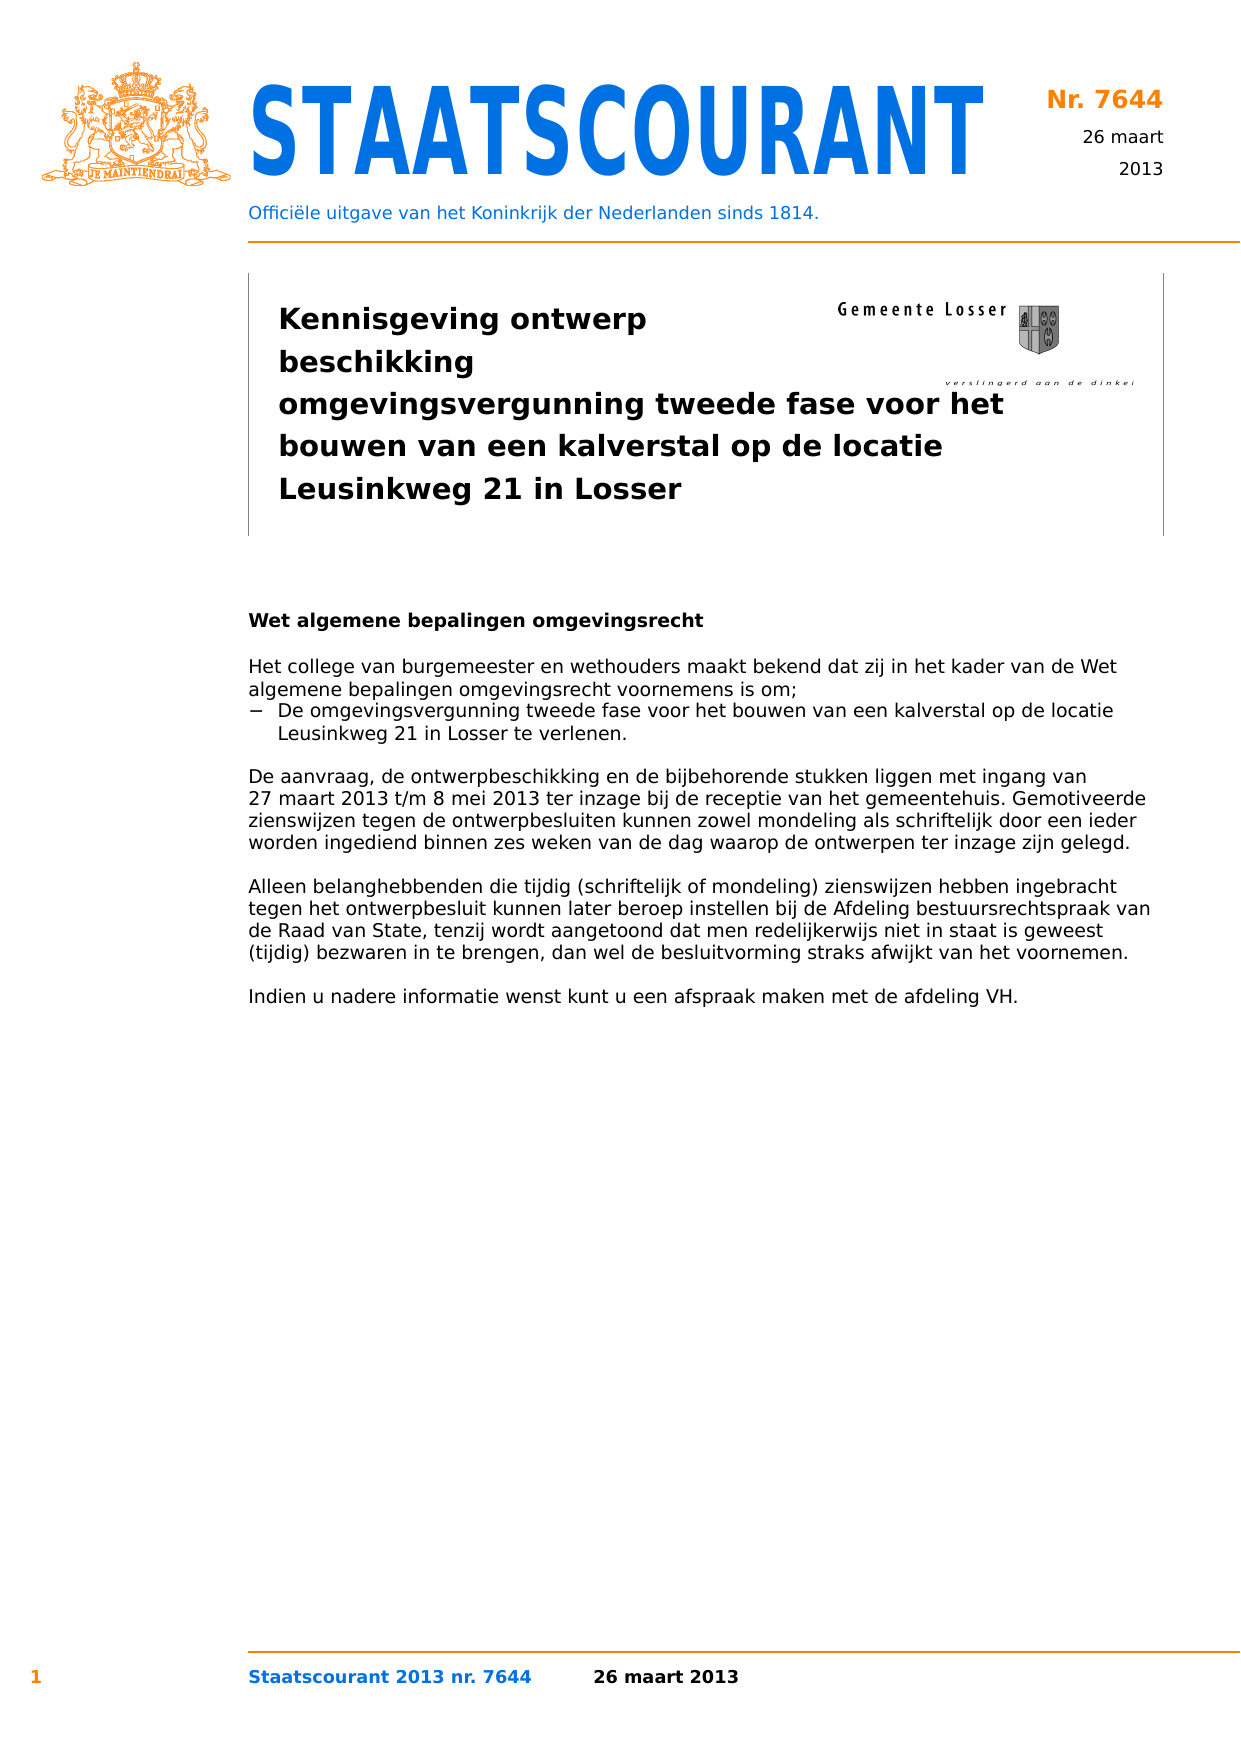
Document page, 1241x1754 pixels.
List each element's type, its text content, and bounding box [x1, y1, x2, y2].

table_cell 26 maart [998, 121, 1240, 153]
table_header Nr. 7644 [998, 62, 1240, 121]
picture [838, 302, 1134, 386]
picture [41, 62, 231, 186]
text Het college van burgemeester en wethouders maakt bekend dat zij in het kader van de Wet algemene bepalingen omgevingsrecht voornemens is om; [248, 656, 1163, 700]
text − De omgevingsvergunning tweede fase voor het bouwen van een kalverstal op de locatie Leusinkweg 21 in Losser te verlenen. [248, 700, 1163, 744]
table_cell 2013 [998, 153, 1240, 203]
table_header STAATSCOURANT [248, 62, 998, 203]
text De aanvraag, de ontwerpbeschikking en de bijbehorende stukken liggen met ingang van 27 maart 2013 t/m 8 mei 2013 ter inzage bij de receptie van het gemeentehuis. Gemotiveerde zienswijzen tegen de ontwerpbesluiten kunnen zowel mondeling als schriftelijk door een ieder worden ingediend binnen zes weken van de dag waarop de ontwerpen ter inzage zijn gelegd. [248, 766, 1163, 854]
subtitle Kennisgeving ontwerp beschikking omgevingsvergunning tweede fase voor het bouwen van een kalverstal op de locatie Leusinkweg 21 in Losser [249, 273, 1163, 536]
text Alleen belanghebbenden die tijdig (schriftelijk of mondeling) zienswijzen hebben ingebracht tegen het ontwerpbesluit kunnen later beroep instellen bij de Afdeling bestuursrechtspraak van de Raad van State, tenzij wordt aangetoond dat men redelijkerwijs niet in staat is geweest (tijdig) bezwaren in te brengen, dan wel de besluitvorming straks afwijkt van het voornemen. [248, 876, 1163, 964]
text Indien u nadere informatie wenst kunt u een afspraak maken met de afdeling VH. [248, 986, 1163, 1008]
table_cell Officiële uitgave van het Koninkrijk der Nederlanden sinds 1814. [248, 203, 1240, 241]
table_header [25, 62, 248, 241]
subtitle Wet algemene bepalingen omgevingsrecht [248, 609, 1163, 631]
